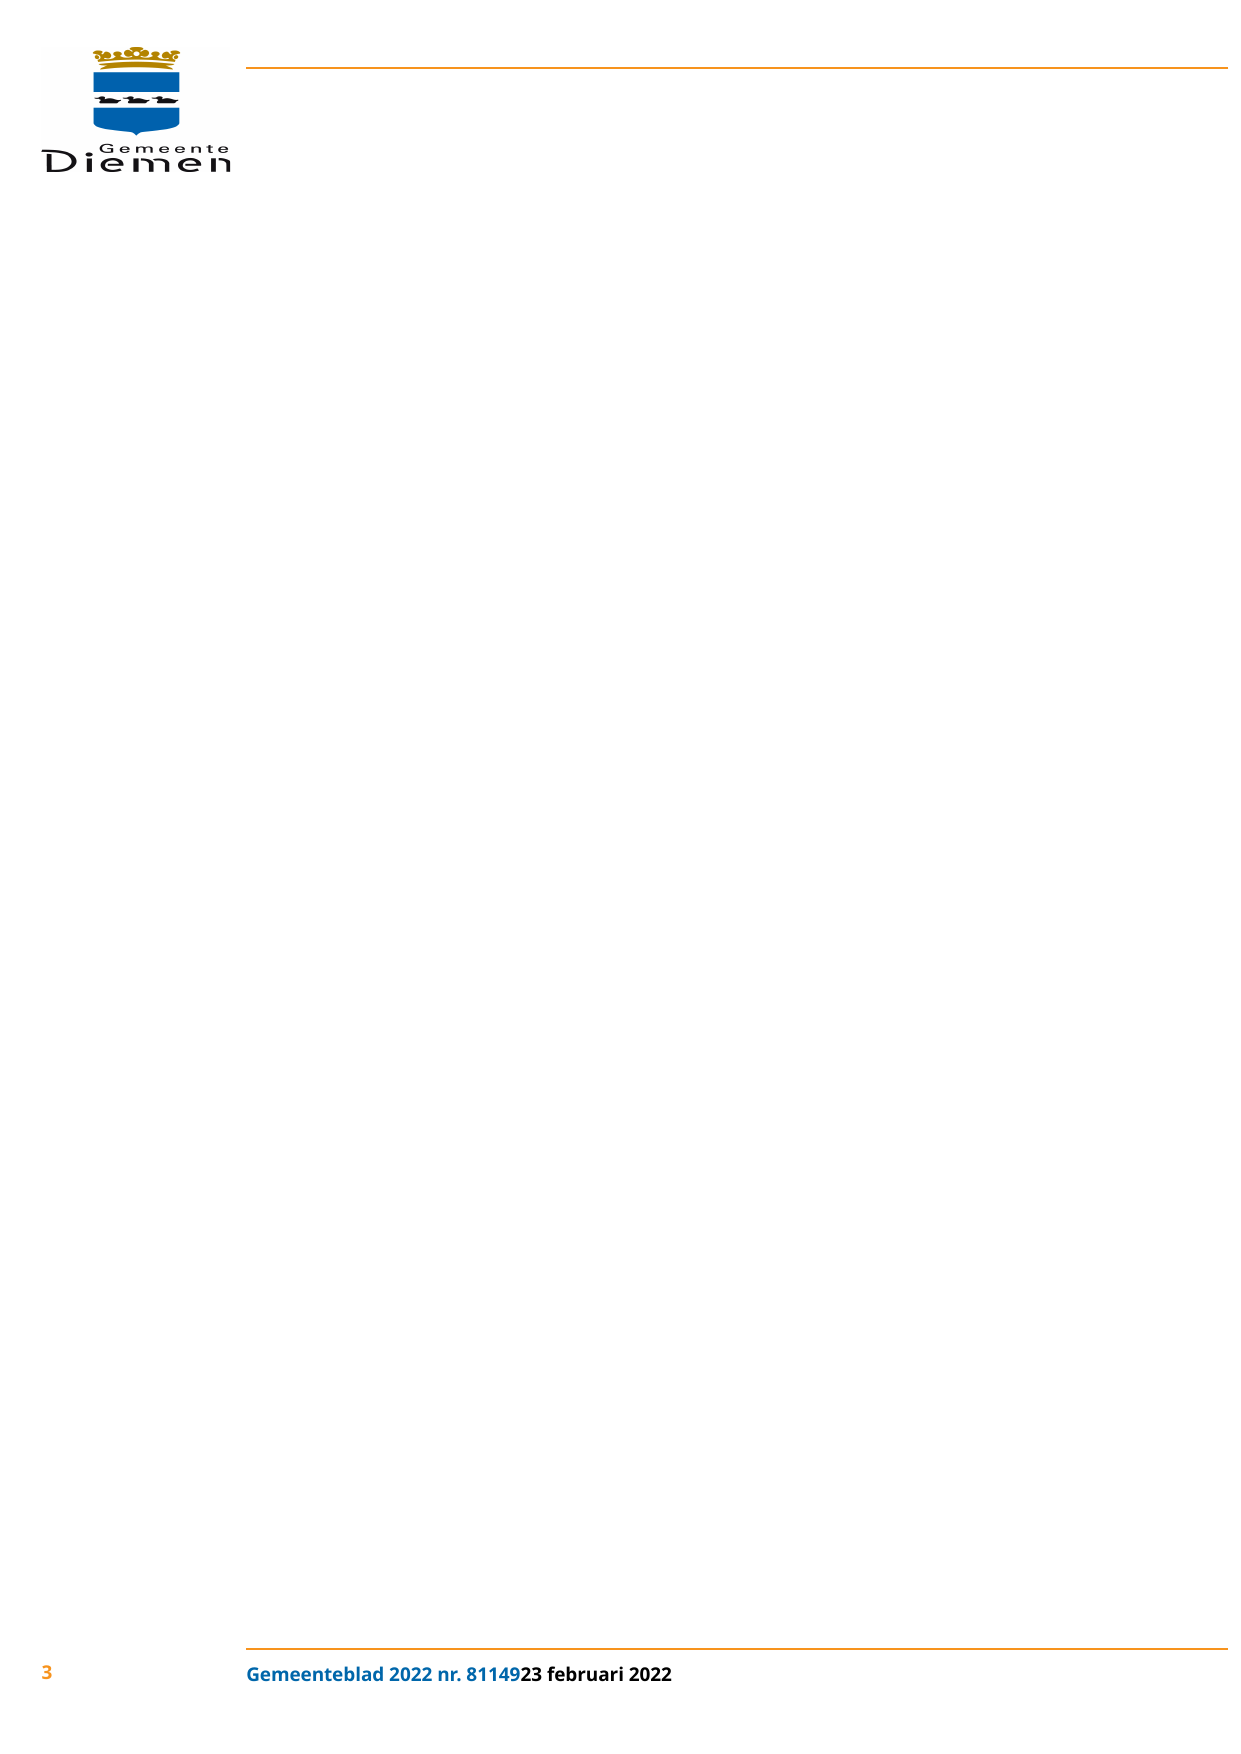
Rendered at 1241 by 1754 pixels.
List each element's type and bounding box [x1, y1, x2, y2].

picture [41, 47, 231, 172]
